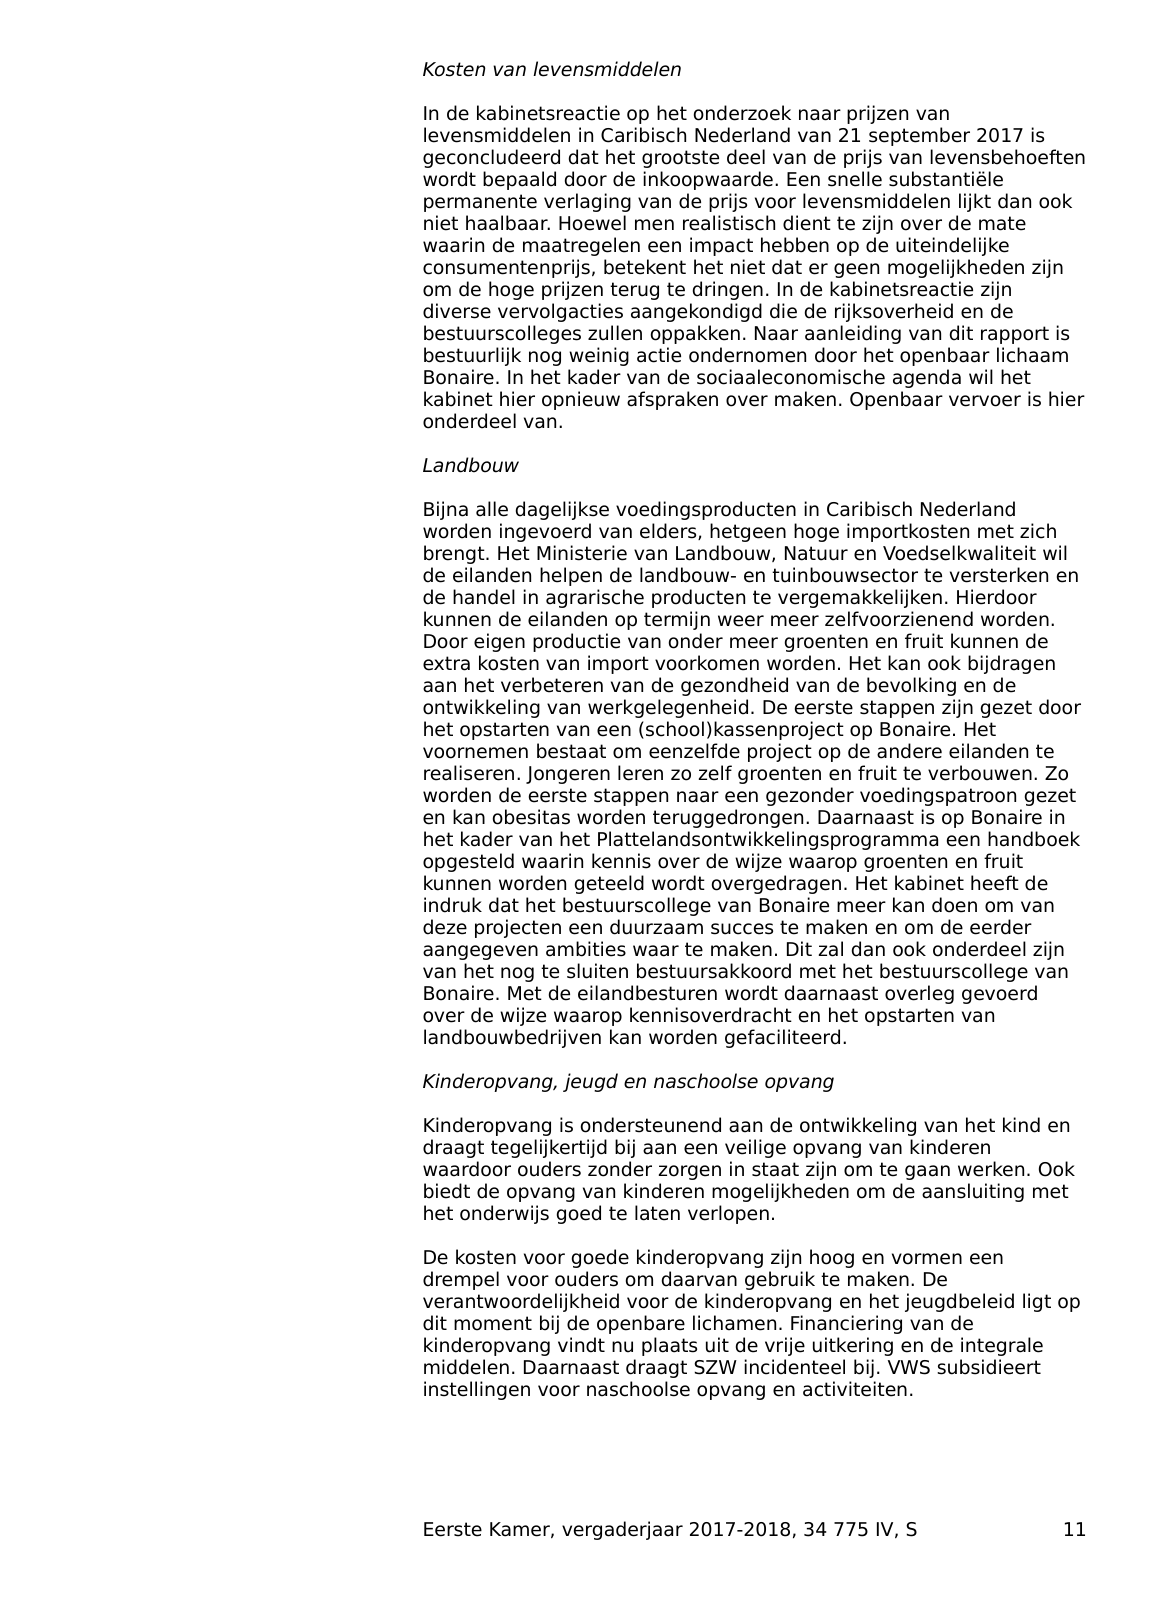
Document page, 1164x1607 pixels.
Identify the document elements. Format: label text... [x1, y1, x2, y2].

text Bijna alle dagelijkse voedingsproducten in Caribisch Nederland worden ingevoerd van elders, hetgeen hoge importkosten met zich brengt. Het Ministerie van Landbouw, Natuur en Voedselkwaliteit wil de eilanden helpen de landbouw- en tuinbouwsector te versterken en de handel in agrarische producten te vergemakkelijken. Hierdoor kunnen de eilanden op termijn weer meer zelfvoorzienend worden. Door eigen productie van onder meer groenten en fruit kunnen de extra kosten van import voorkomen worden. Het kan ook bijdragen aan het verbeteren van de gezondheid van de bevolking en de ontwikkeling van werkgelegenheid. De eerste stappen zijn gezet door het opstarten van een (school)kassenproject op Bonaire. Het voornemen bestaat om eenzelfde project op de andere eilanden te realiseren. Jongeren leren zo zelf groenten en fruit te verbouwen. Zo worden de eerste stappen naar een gezonder voedingspatroon gezet en kan obesitas worden teruggedrongen. Daarnaast is op Bonaire in het kader van het Plattelandsontwikkelingsprogramma een handboek opgesteld waarin kennis over de wijze waarop groenten en fruit kunnen worden geteeld wordt overgedragen. Het kabinet heeft de indruk dat het bestuurscollege van Bonaire meer kan doen om van deze projecten een duurzaam succes te maken en om de eerder aangegeven ambities waar te maken. Dit zal dan ook onderdeel zijn van het nog te sluiten bestuursakkoord met het bestuurscollege van Bonaire. Met de eilandbesturen wordt daarnaast overleg gevoerd over de wijze waarop kennisoverdracht en het opstarten van landbouwbedrijven kan worden gefaciliteerd. [422, 499, 1087, 1049]
subtitle Kosten van levensmiddelen [422, 59, 1087, 81]
text Kinderopvang is ondersteunend aan de ontwikkeling van het kind en draagt tegelijkertijd bij aan een veilige opvang van kinderen waardoor ouders zonder zorgen in staat zijn om te gaan werken. Ook biedt de opvang van kinderen mogelijkheden om de aansluiting met het onderwijs goed te laten verlopen. [422, 1115, 1087, 1225]
subtitle Landbouw [422, 455, 1087, 477]
text In de kabinetsreactie op het onderzoek naar prijzen van levensmiddelen in Caribisch Nederland van 21 september 2017 is geconcludeerd dat het grootste deel van de prijs van levensbehoeften wordt bepaald door de inkoopwaarde. Een snelle substantiële permanente verlaging van de prijs voor levensmiddelen lijkt dan ook niet haalbaar. Hoewel men realistisch dient te zijn over de mate waarin de maatregelen een impact hebben op de uiteindelijke consumentenprijs, betekent het niet dat er geen mogelijkheden zijn om de hoge prijzen terug te dringen. In de kabinetsreactie zijn diverse vervolgacties aangekondigd die de rijksoverheid en de bestuurscolleges zullen oppakken. Naar aanleiding van dit rapport is bestuurlijk nog weinig actie ondernomen door het openbaar lichaam Bonaire. In het kader van de sociaaleconomische agenda wil het kabinet hier opnieuw afspraken over maken. Openbaar vervoer is hier onderdeel van. [422, 103, 1087, 433]
text De kosten voor goede kinderopvang zijn hoog en vormen een drempel voor ouders om daarvan gebruik te maken. De verantwoordelijkheid voor de kinderopvang en het jeugdbeleid ligt op dit moment bij de openbare lichamen. Financiering van de kinderopvang vindt nu plaats uit de vrije uitkering en de integrale middelen. Daarnaast draagt SZW incidenteel bij. VWS subsidieert instellingen voor naschoolse opvang en activiteiten. [422, 1247, 1087, 1401]
subtitle Kinderopvang, jeugd en naschoolse opvang [422, 1071, 1087, 1093]
